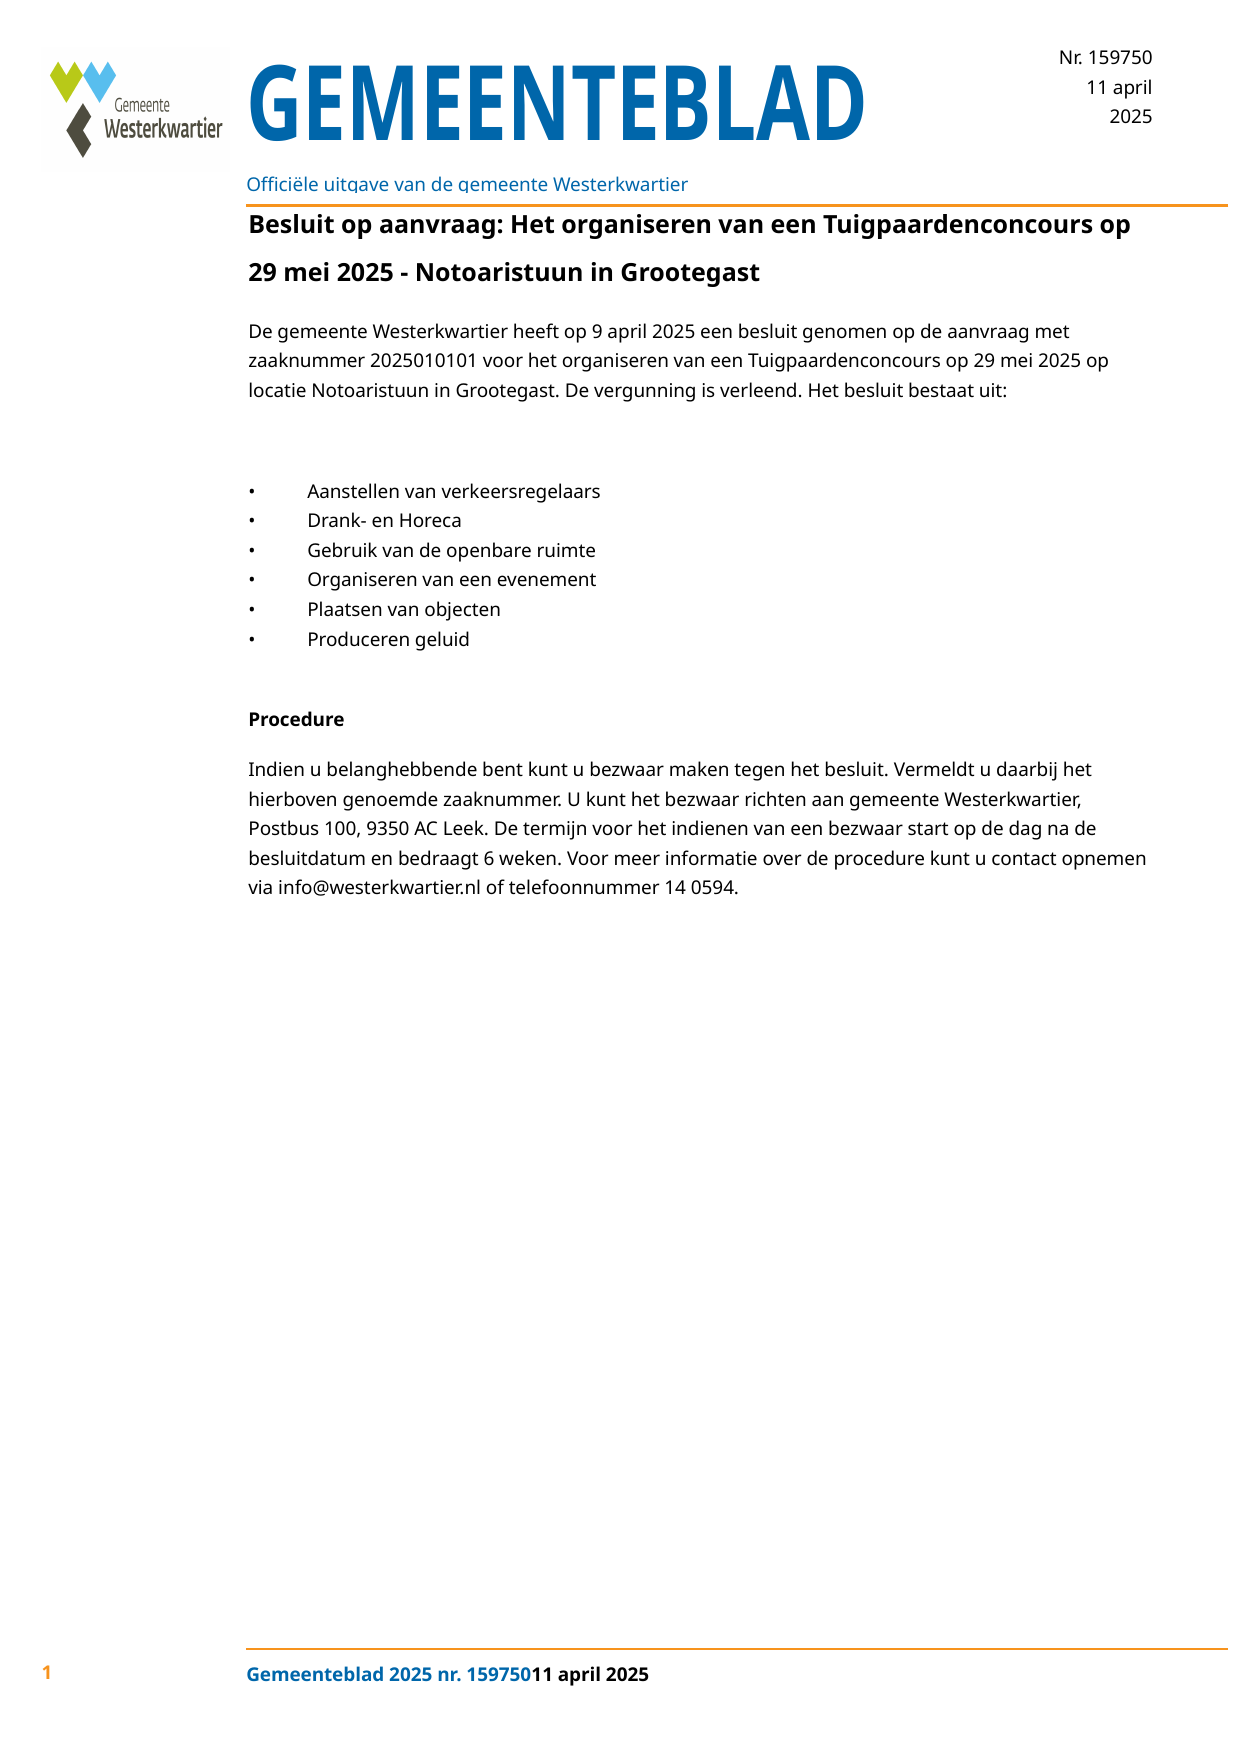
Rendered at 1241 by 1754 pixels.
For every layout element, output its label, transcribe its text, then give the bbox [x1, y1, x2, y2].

list Gebruik van de openbare ruimte [248, 537, 1152, 563]
text Procedure [248, 706, 1152, 732]
list Drank- en Horeca [248, 507, 1152, 533]
list Produceren geluid [248, 626, 1152, 652]
picture [41, 47, 231, 172]
list Aanstellen van verkeersregelaars [248, 478, 1152, 504]
text Besluit op aanvraag: Het organiseren van een Tuigpaardenconcours op 29 mei 2025 - Notoaristuun in Grootegast [248, 207, 1152, 288]
list Organiseren van een evenement [248, 567, 1152, 592]
text De gemeente Westerkwartier heeft op 9 april 2025 een besluit genomen op de aanvraag met zaaknummer 2025010101 voor het organiseren van een Tuigpaardenconcours op 29 mei 2025 op locatie Notoaristuun in Grootegast. De vergunning is verleend. Het besluit bestaat uit: [248, 318, 1152, 403]
list Plaatsen van objecten [248, 596, 1152, 622]
text Indien u belanghebbende bent kunt u bezwaar maken tegen het besluit. Vermeldt u daarbij het hierboven genoemde zaaknummer. U kunt het bezwaar richten aan gemeente Westerkwartier, Postbus 100, 9350 AC Leek. De termijn voor het indienen van een bezwaar start op de dag na de besluitdatum en bedraagt 6 weken. Voor meer informatie over de procedure kunt u contact opnemen via info@westerkwartier.nl of telefoonnummer 14 0594. [248, 756, 1152, 900]
